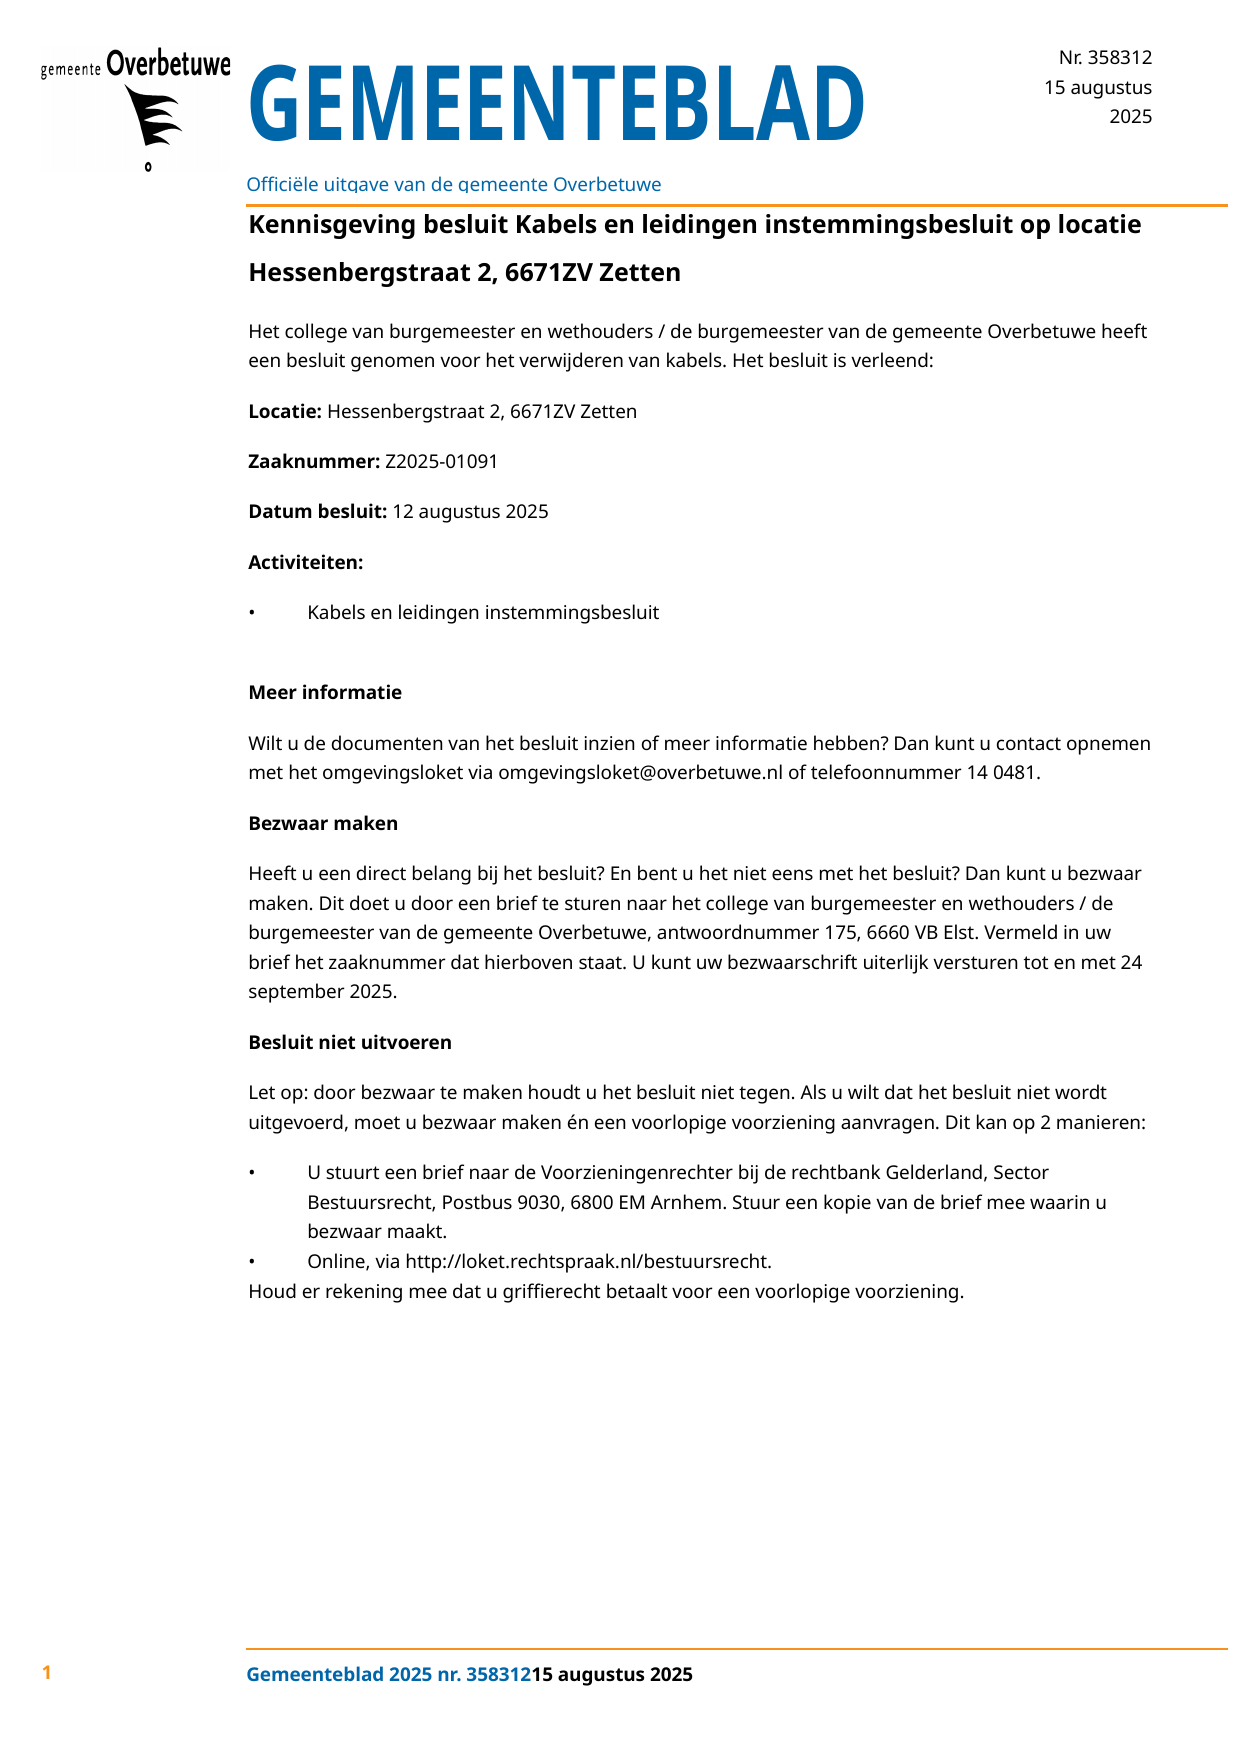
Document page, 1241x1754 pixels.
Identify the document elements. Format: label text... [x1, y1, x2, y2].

text Heeft u een direct belang bij het besluit? En bent u het niet eens met het besluit? Dan kunt u bezwaar maken. Dit doet u door een brief te sturen naar het college van burgemeester en wethouders / de burgemeester van de gemeente Overbetuwe, antwoordnummer 175, 6660 VB Elst. Vermeld in uw brief het zaaknummer dat hierboven staat. U kunt uw bezwaarschrift uiterlijk versturen tot en met 24 september 2025. [248, 860, 1152, 1004]
text Bezwaar maken [248, 810, 1152, 836]
text Wilt u de documenten van het besluit inzien of meer informatie hebben? Dan kunt u contact opnemen met het omgevingsloket via omgevingsloket@overbetuwe.nl of telefoonnummer 14 0481. [248, 730, 1152, 785]
list Kabels en leidingen instemmingsbesluit [248, 599, 1152, 625]
list U stuurt een brief naar de Voorzieningenrechter bij de rechtbank Gelderland, Sector Bestuursrecht, Postbus 9030, 6800 EM Arnhem. Stuur een kopie van de brief mee waarin u bezwaar maakt. [248, 1159, 1152, 1244]
list Online, via http://loket.rechtspraak.nl/bestuursrecht. [248, 1248, 1152, 1274]
text Kennisgeving besluit Kabels en leidingen instemmingsbesluit op locatie Hessenbergstraat 2, 6671ZV Zetten [248, 207, 1152, 288]
picture [41, 47, 231, 172]
text Meer informatie [248, 679, 1152, 705]
text Activiteiten: [248, 549, 1152, 575]
text Locatie: Hessenbergstraat 2, 6671ZV Zetten [248, 398, 1152, 424]
text Let op: door bezwaar te maken houdt u het besluit niet tegen. Als u wilt dat het besluit niet wordt uitgevoerd, moet u bezwaar maken én een voorlopige voorziening aanvragen. Dit kan op 2 manieren: [248, 1079, 1152, 1135]
text Houd er rekening mee dat u griffierecht betaalt voor een voorlopige voorziening. [248, 1278, 1152, 1304]
text Het college van burgemeester en wethouders / de burgemeester van de gemeente Overbetuwe heeft een besluit genomen voor het verwijderen van kabels. Het besluit is verleend: [248, 318, 1152, 373]
text Datum besluit: 12 augustus 2025 [248, 499, 1152, 524]
text Zaaknummer: Z2025-01091 [248, 448, 1152, 474]
text Besluit niet uitvoeren [248, 1029, 1152, 1055]
